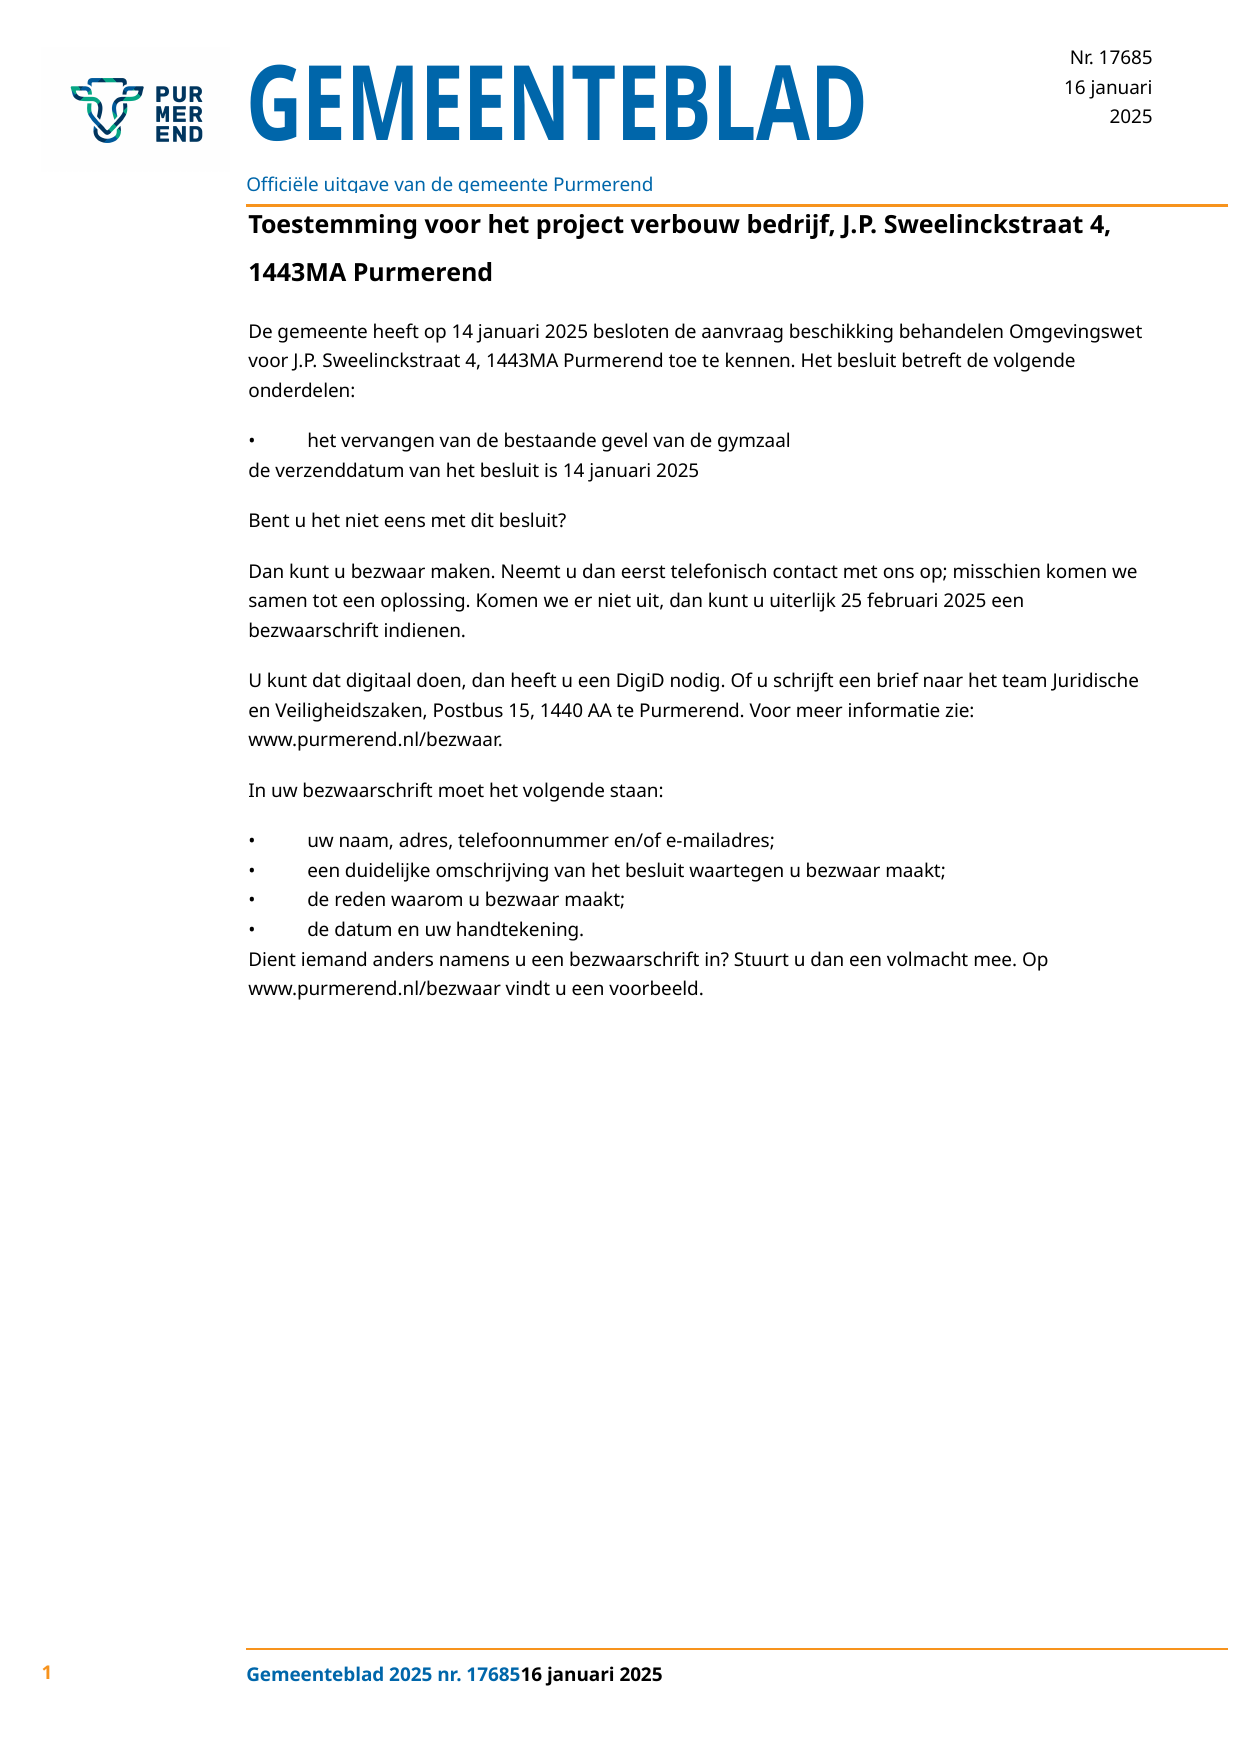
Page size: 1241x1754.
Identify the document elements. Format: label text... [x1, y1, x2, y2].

list een duidelijke omschrijving van het besluit waartegen u bezwaar maakt; [248, 857, 1152, 883]
text de verzenddatum van het besluit is 14 januari 2025 [248, 457, 1152, 483]
picture [41, 47, 231, 172]
text In uw bezwaarschrift moet het volgende staan: [248, 777, 1152, 803]
list uw naam, adres, telefoonnummer en/of e-mailadres; [248, 827, 1152, 853]
list de reden waarom u bezwaar maakt; [248, 887, 1152, 912]
text U kunt dat digitaal doen, dan heeft u een DigiD nodig. Of u schrijft een brief naar het team Juridische en Veiligheidszaken, Postbus 15, 1440 AA te Purmerend. Voor meer informatie zie: www.purmerend.nl/bezwaar. [248, 667, 1152, 752]
text Dan kunt u bezwaar maken. Neemt u dan eerst telefonisch contact met ons op; misschien komen we samen tot een oplossing. Komen we er niet uit, dan kunt u uiterlijk 25 februari 2025 een bezwaarschrift indienen. [248, 558, 1152, 643]
list de datum en uw handtekening. [248, 916, 1152, 942]
text Dient iemand anders namens u een bezwaarschrift in? Stuurt u dan een volmacht mee. Op www.purmerend.nl/bezwaar vindt u een voorbeeld. [248, 946, 1152, 1001]
text Bent u het niet eens met dit besluit? [248, 507, 1152, 533]
list het vervangen van de bestaande gevel van de gymzaal [248, 427, 1152, 453]
text De gemeente heeft op 14 januari 2025 besloten de aanvraag beschikking behandelen Omgevingswet voor J.P. Sweelinckstraat 4, 1443MA Purmerend toe te kennen. Het besluit betreft de volgende onderdelen: [248, 318, 1152, 403]
text Toestemming voor het project verbouw bedrijf, J.P. Sweelinckstraat 4, 1443MA Purmerend [248, 207, 1152, 288]
